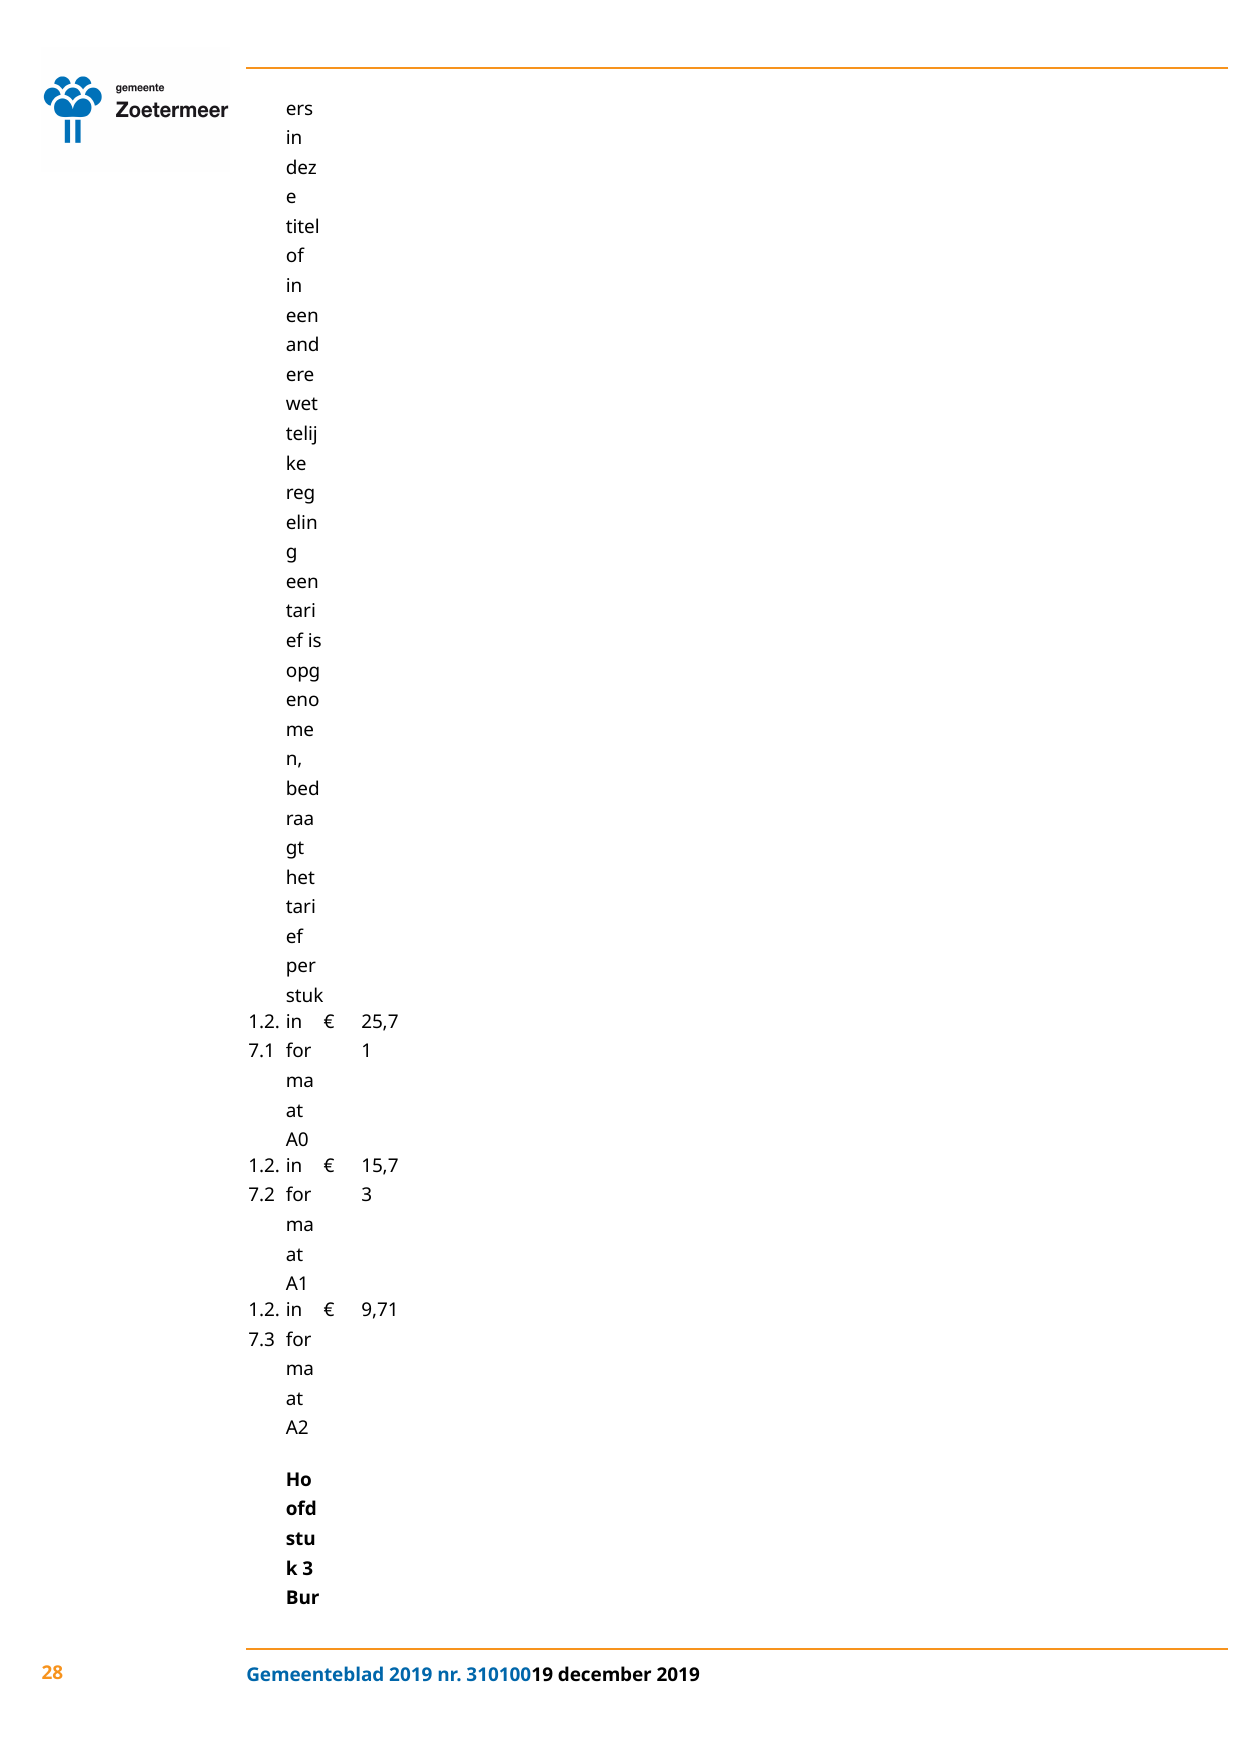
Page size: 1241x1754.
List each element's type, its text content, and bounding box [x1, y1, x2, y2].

table_cell [248, 1466, 286, 1610]
table_cell [323, 1466, 361, 1610]
table_cell 9,71 [361, 1296, 398, 1440]
table_cell [361, 1466, 398, 1610]
table_cell 25,71 [361, 1008, 398, 1152]
table_cell in formaat A0 [286, 1008, 323, 1152]
table_cell Hoofdstuk 3 Bur [286, 1466, 323, 1610]
table_cell 1.2.7.1 [248, 1008, 286, 1152]
table_cell [248, 1440, 286, 1466]
picture [41, 47, 231, 172]
table_cell 15,73 [361, 1152, 398, 1296]
table_cell [286, 1440, 323, 1466]
table_cell 1.2.7.2 [248, 1152, 286, 1296]
table_cell [248, 95, 286, 1008]
table_cell € [323, 1008, 361, 1152]
table_cell € [323, 1152, 361, 1296]
table_cell in formaat A2 [286, 1296, 323, 1440]
table_cell [361, 1440, 398, 1466]
table_cell in formaat A1 [286, 1152, 323, 1296]
table_cell ers in deze titel of in een andere wettelijke regeling een tarief is opgenomen, bedraagt het tarief per stuk [286, 95, 323, 1008]
table_cell [323, 95, 361, 1008]
table_cell [361, 95, 398, 1008]
table_cell [323, 1440, 361, 1466]
table_cell € [323, 1296, 361, 1440]
table_cell 1.2.7.3 [248, 1296, 286, 1440]
